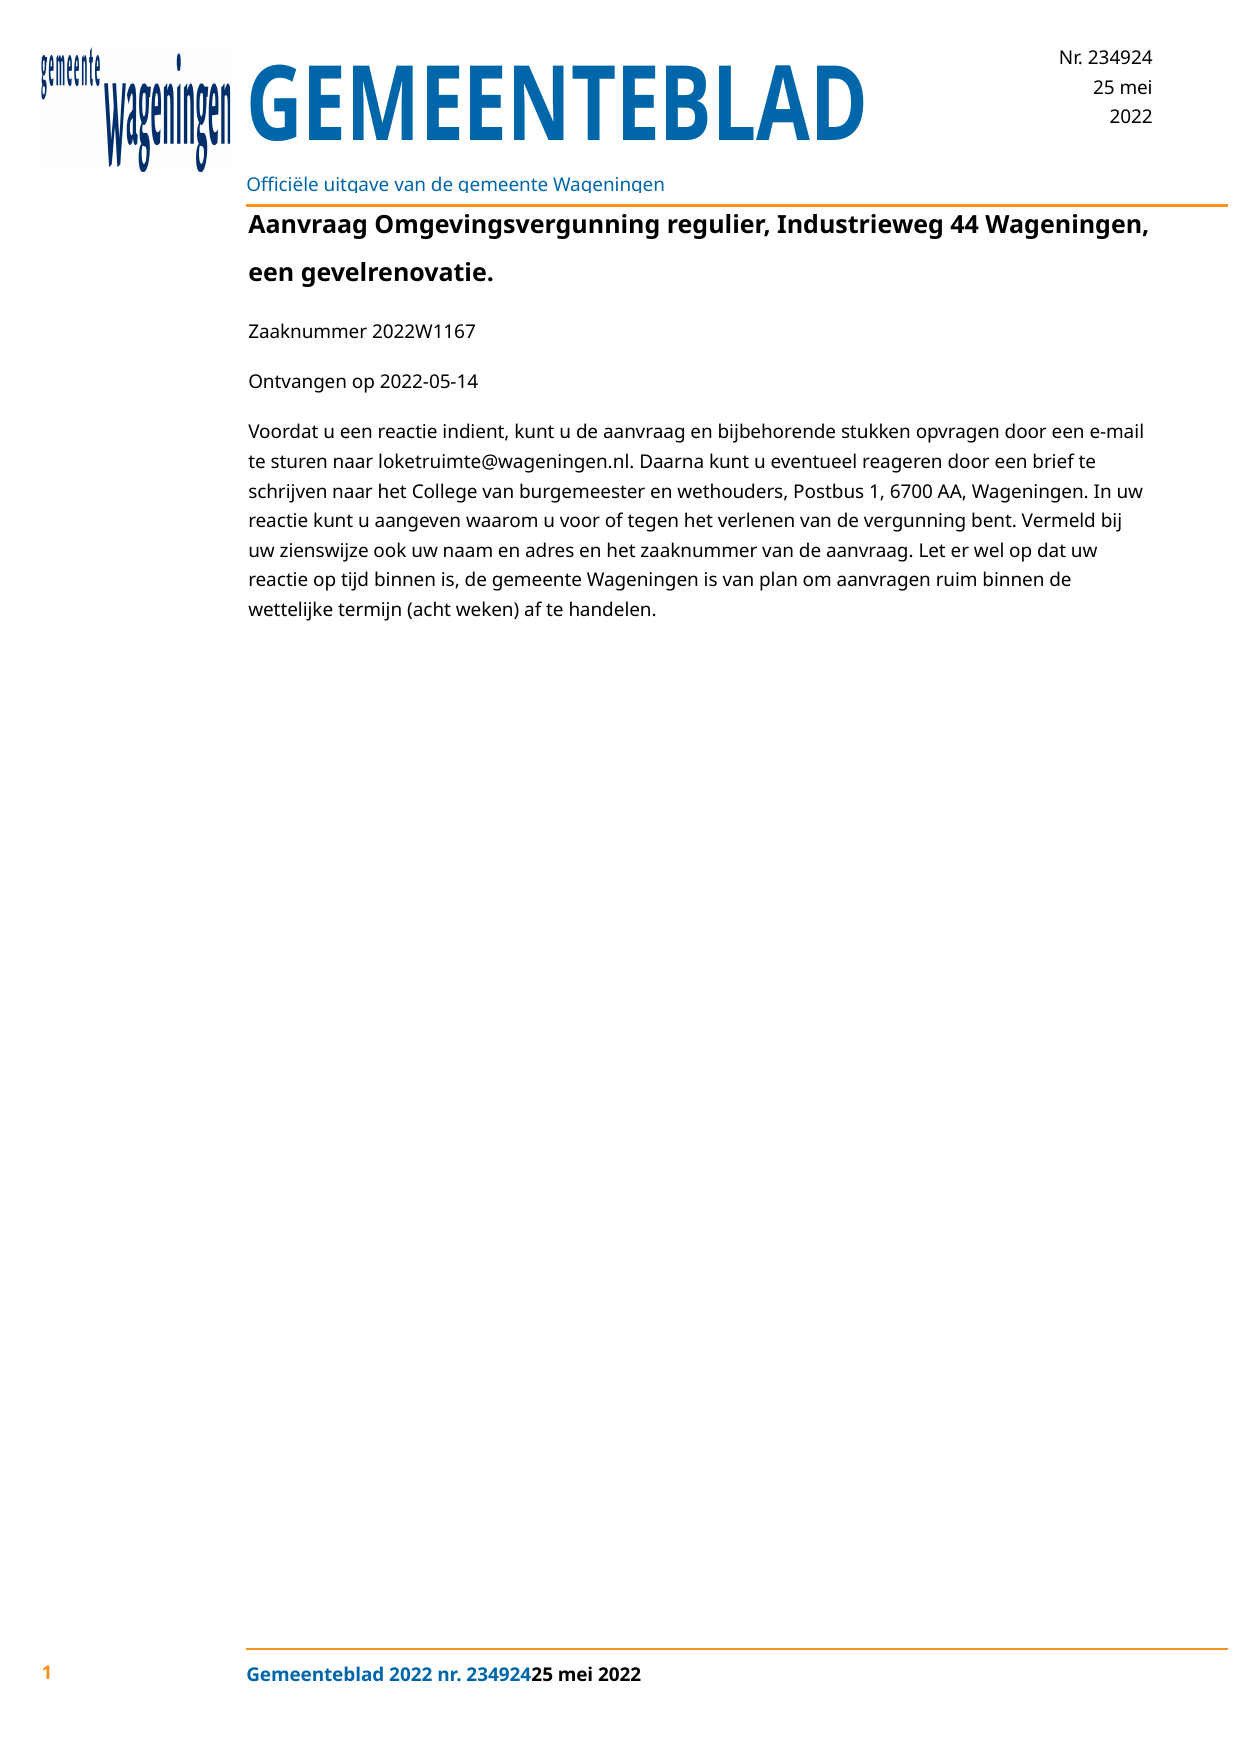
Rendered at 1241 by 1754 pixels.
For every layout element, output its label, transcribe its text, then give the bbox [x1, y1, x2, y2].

text Zaaknummer 2022W1167 [248, 318, 1152, 344]
text Voordat u een reactie indient, kunt u de aanvraag en bijbehorende stukken opvragen door een e-mail te sturen naar loketruimte@wageningen.nl. Daarna kunt u eventueel reageren door een brief te schrijven naar het College van burgemeester en wethouders, Postbus 1, 6700 AA, Wageningen. In uw reactie kunt u aangeven waarom u voor of tegen het verlenen van de vergunning bent. Vermeld bij uw zienswijze ook uw naam en adres en het zaaknummer van de aanvraag. Let er wel op dat uw reactie op tijd binnen is, de gemeente Wageningen is van plan om aanvragen ruim binnen de wettelijke termijn (acht weken) af te handelen. [248, 419, 1152, 622]
text Ontvangen op 2022-05-14 [248, 368, 1152, 394]
picture [41, 47, 231, 172]
text Aanvraag Omgevingsvergunning regulier, Industrieweg 44 Wageningen, een gevelrenovatie. [248, 207, 1152, 288]
